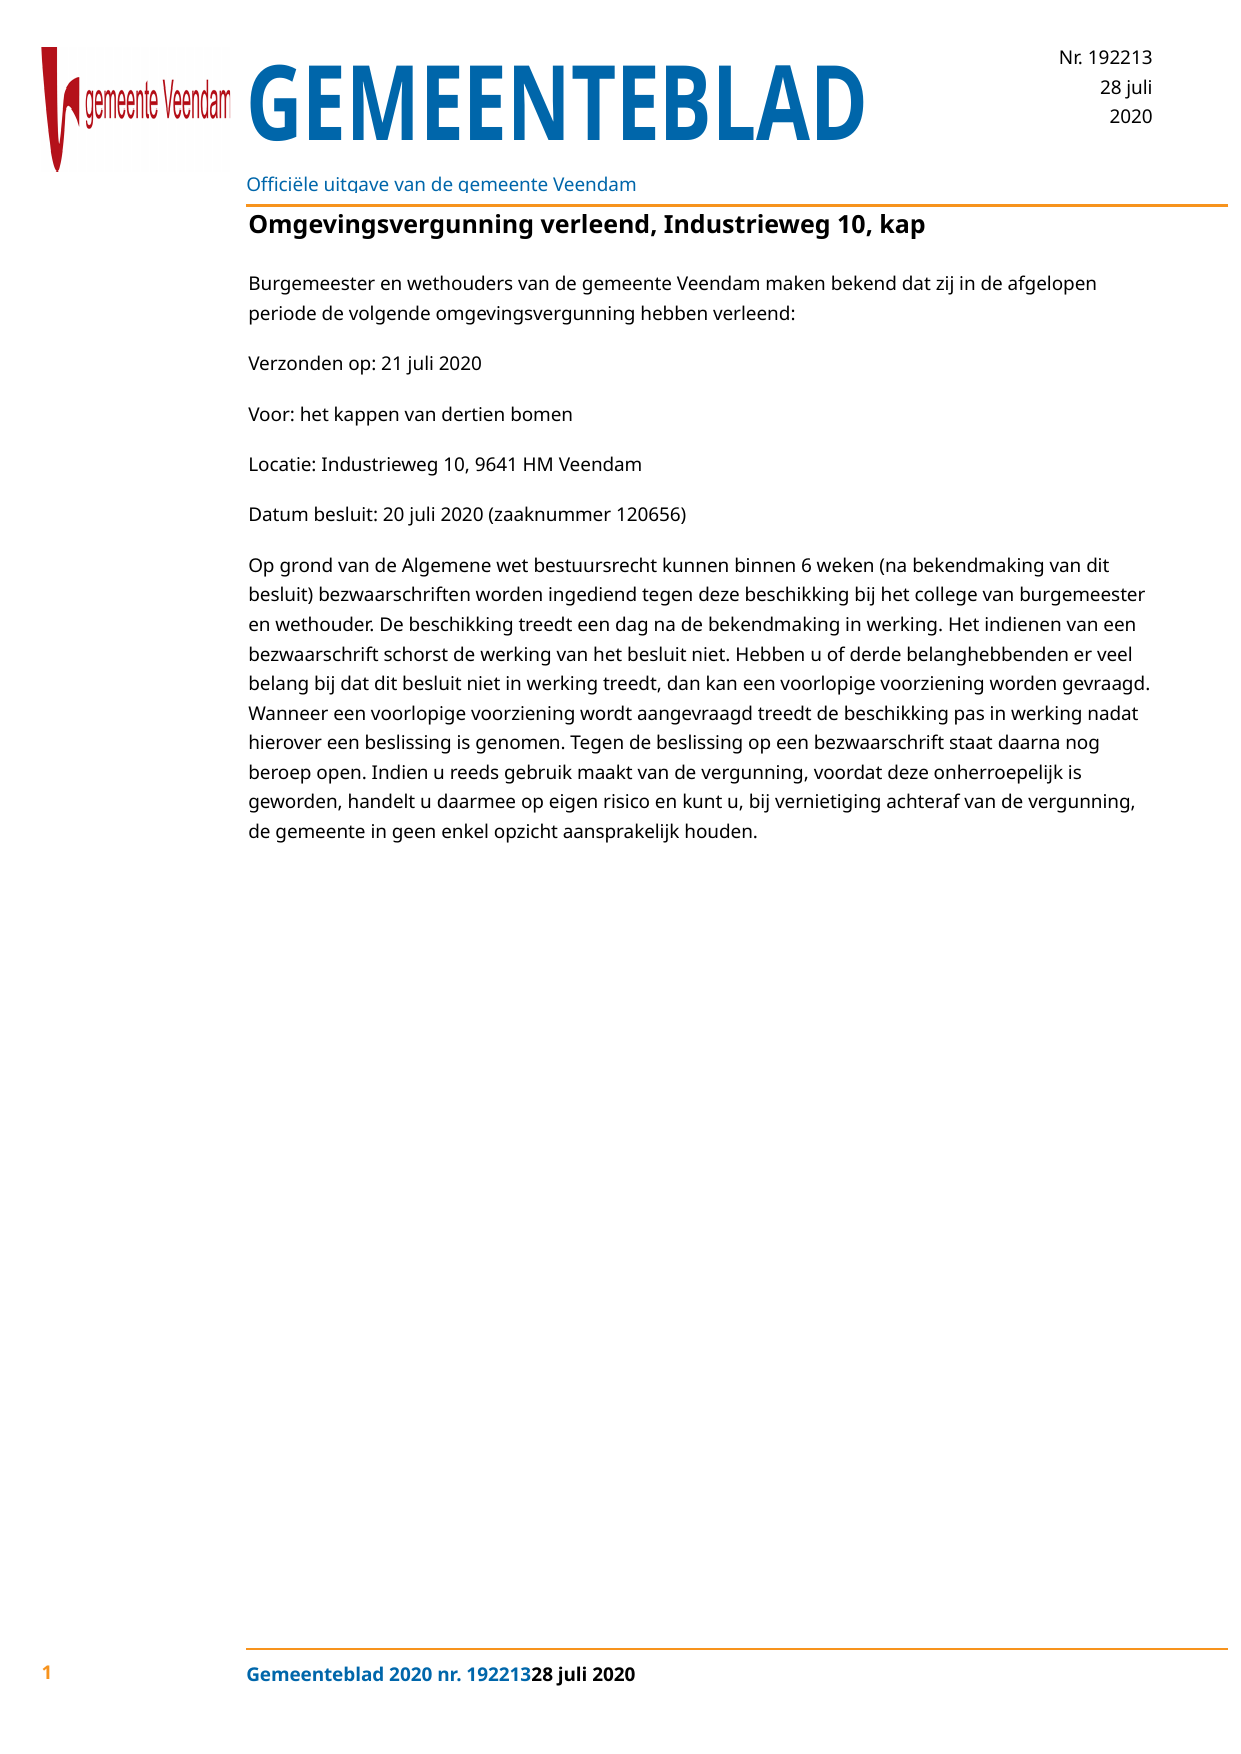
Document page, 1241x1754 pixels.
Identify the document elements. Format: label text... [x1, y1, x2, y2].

text Burgemeester en wethouders van de gemeente Veendam maken bekend dat zij in de afgelopen periode de volgende omgevingsvergunning hebben verleend: [248, 270, 1152, 326]
text Datum besluit: 20 juli 2020 (zaaknummer 120656) [248, 502, 1152, 527]
text Omgevingsvergunning verleend, Industrieweg 10, kap [248, 207, 1152, 241]
picture [41, 47, 231, 172]
text Voor: het kappen van dertien bomen [248, 401, 1152, 426]
text Op grond van de Algemene wet bestuursrecht kunnen binnen 6 weken (na bekendmaking van dit besluit) bezwaarschriften worden ingediend tegen deze beschikking bij het college van burgemeester en wethouder. De beschikking treedt een dag na de bekendmaking in werking. Het indienen van een bezwaarschrift schorst de werking van het besluit niet. Hebben u of derde belanghebbenden er veel belang bij dat dit besluit niet in werking treedt, dan kan een voorlopige voorziening worden gevraagd. Wanneer een voorlopige voorziening wordt aangevraagd treedt de beschikking pas in werking nadat hierover een beslissing is genomen. Tegen de beslissing op een bezwaarschrift staat daarna nog beroep open. Indien u reeds gebruik maakt van de vergunning, voordat deze onherroepelijk is geworden, handelt u daarmee op eigen risico en kunt u, bij vernietiging achteraf van de vergunning, de gemeente in geen enkel opzicht aansprakelijk houden. [248, 552, 1152, 844]
text Verzonden op: 21 juli 2020 [248, 350, 1152, 376]
text Locatie: Industrieweg 10, 9641 HM Veendam [248, 451, 1152, 477]
